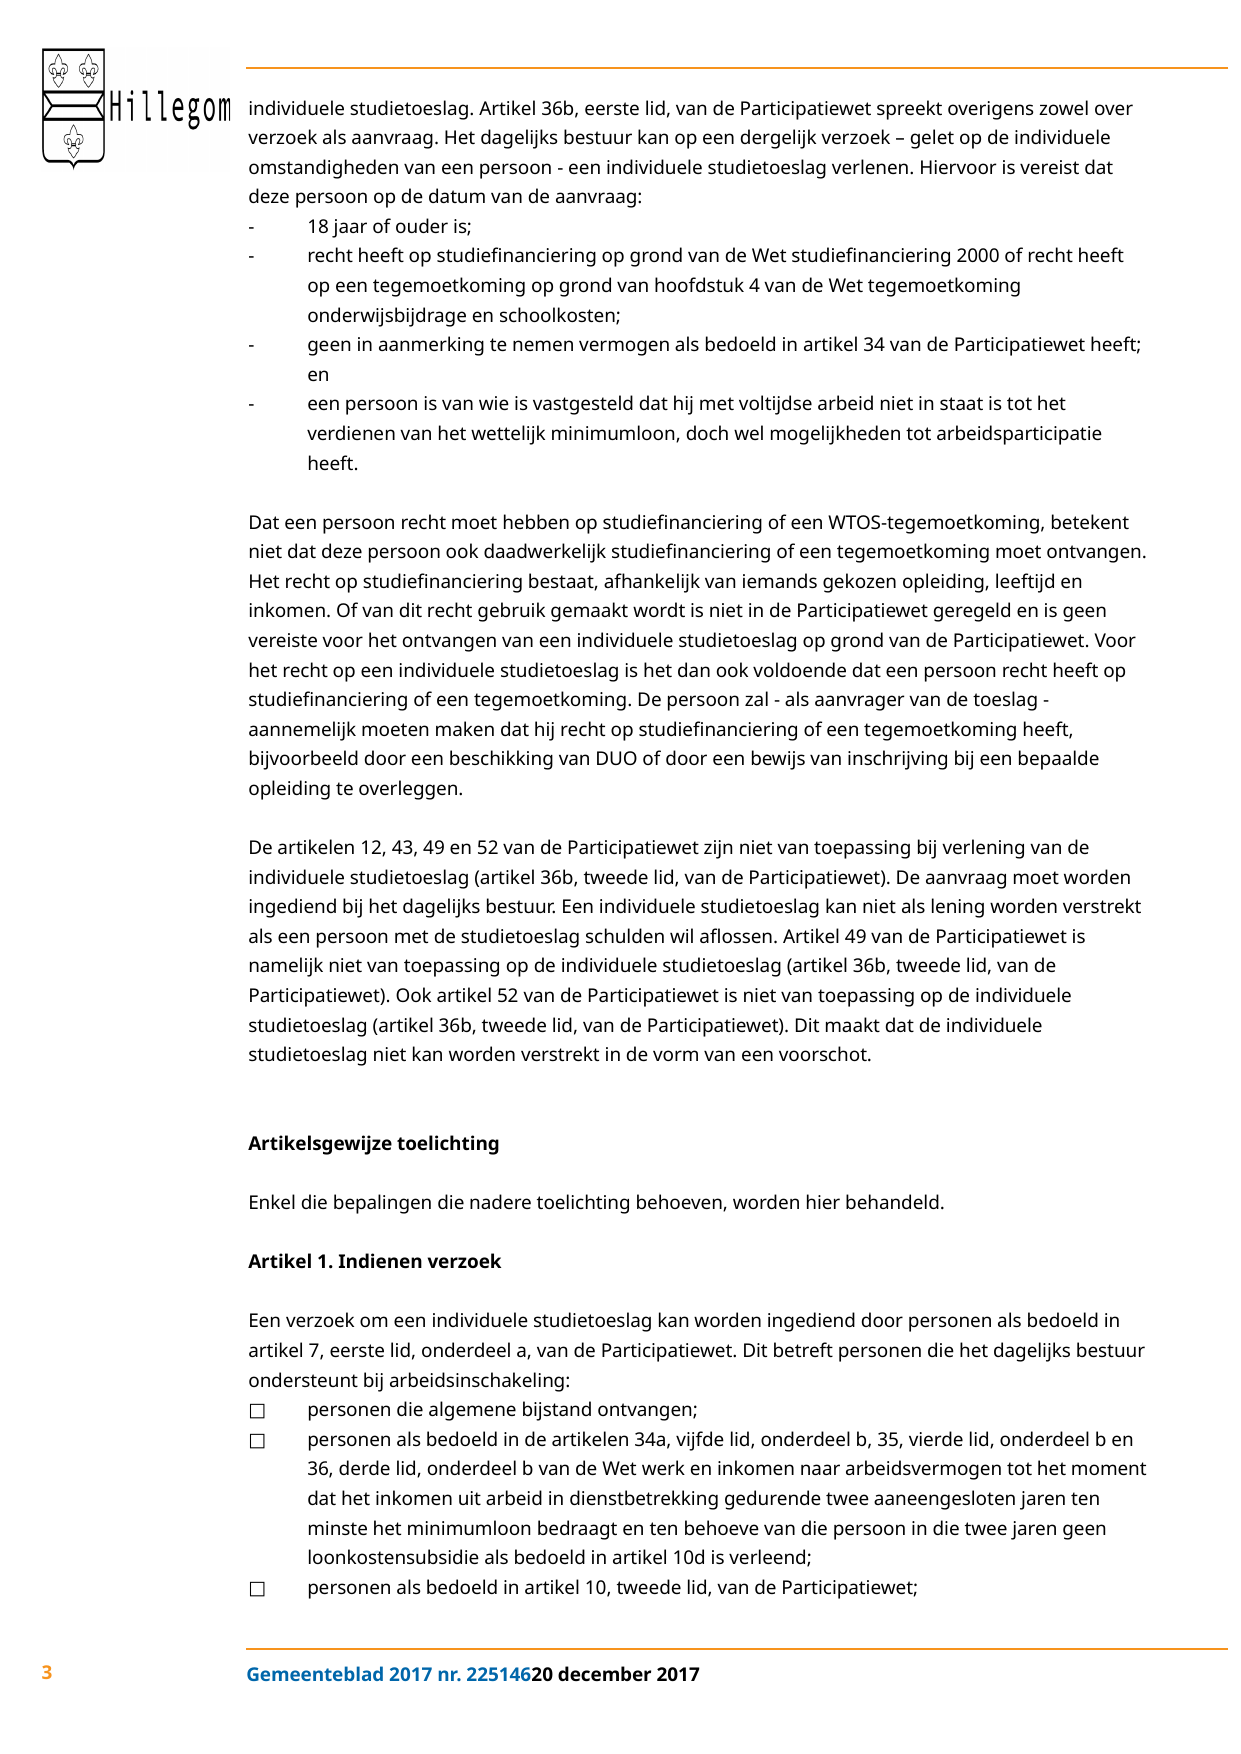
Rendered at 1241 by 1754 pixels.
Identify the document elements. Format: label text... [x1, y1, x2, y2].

text Een verzoek om een individuele studietoeslag kan worden ingediend door personen als bedoeld in artikel 7, eerste lid, onderdeel a, van de Participatiewet. Dit betreft personen die het dagelijks bestuur ondersteunt bij arbeidsinschakeling: [248, 1308, 1152, 1393]
list recht heeft op studiefinanciering op grond van de Wet studiefinanciering 2000 of recht heeft op een tegemoetkoming op grond van hoofdstuk 4 van de Wet tegemoetkoming onderwijsbijdrage en schoolkosten; [248, 243, 1152, 328]
list geen in aanmerking te nemen vermogen als bedoeld in artikel 34 van de Participatiewet heeft; en [248, 331, 1152, 387]
text Enkel die bepalingen die nadere toelichting behoeven, worden hier behandeld. [248, 1189, 1152, 1215]
list personen die algemene bijstand ontvangen; [248, 1396, 1152, 1422]
picture [41, 47, 231, 172]
list personen als bedoeld in artikel 10, tweede lid, van de Participatiewet; [248, 1574, 1152, 1600]
text Artikelsgewijze toelichting [248, 1130, 1152, 1156]
list personen als bedoeld in de artikelen 34a, vijfde lid, onderdeel b, 35, vierde lid, onderdeel b en 36, derde lid, onderdeel b van de Wet werk en inkomen naar arbeidsvermogen tot het moment dat het inkomen uit arbeid in dienstbetrekking gedurende twee aaneengesloten jaren ten minste het minimumloon bedraagt en ten behoeve van die persoon in die twee jaren geen loonkostensubsidie als bedoeld in artikel 10d is verleend; [248, 1426, 1152, 1570]
list 18 jaar of ouder is; [248, 213, 1152, 239]
text Dat een persoon recht moet hebben op studiefinanciering of een WTOS-tegemoetkoming, betekent niet dat deze persoon ook daadwerkelijk studiefinanciering of een tegemoetkoming moet ontvangen. Het recht op studiefinanciering bestaat, afhankelijk van iemands gekozen opleiding, leeftijd en inkomen. Of van dit recht gebruik gemaakt wordt is niet in de Participatiewet geregeld en is geen vereiste voor het ontvangen van een individuele studietoeslag op grond van de Participatiewet. Voor het recht op een individuele studietoeslag is het dan ook voldoende dat een persoon recht heeft op studiefinanciering of een tegemoetkoming. De persoon zal - als aanvrager van de toeslag - aannemelijk moeten maken dat hij recht op studiefinanciering of een tegemoetkoming heeft, bijvoorbeeld door een beschikking van DUO of door een bewijs van inschrijving bij een bepaalde opleiding te overleggen. [248, 509, 1152, 801]
text De artikelen 12, 43, 49 en 52 van de Participatiewet zijn niet van toepassing bij verlening van de individuele studietoeslag (artikel 36b, tweede lid, van de Participatiewet). De aanvraag moet worden ingediend bij het dagelijks bestuur. Een individuele studietoeslag kan niet als lening worden verstrekt als een persoon met de studietoeslag schulden wil aflossen. Artikel 49 van de Participatiewet is namelijk niet van toepassing op de individuele studietoeslag (artikel 36b, tweede lid, van de Participatiewet). Ook artikel 52 van de Participatiewet is niet van toepassing op de individuele studietoeslag (artikel 36b, tweede lid, van de Participatiewet). Dit maakt dat de individuele studietoeslag niet kan worden verstrekt in de vorm van een voorschot. [248, 834, 1152, 1067]
list een persoon is van wie is vastgesteld dat hij met voltijdse arbeid niet in staat is tot het verdienen van het wettelijk minimumloon, doch wel mogelijkheden tot arbeidsparticipatie heeft. [248, 391, 1152, 476]
text individuele studietoeslag. Artikel 36b, eerste lid, van de Participatiewet spreekt overigens zowel over verzoek als aanvraag. Het dagelijks bestuur kan op een dergelijk verzoek – gelet op de individuele omstandigheden van een persoon - een individuele studietoeslag verlenen. Hiervoor is vereist dat deze persoon op de datum van de aanvraag: [248, 95, 1152, 209]
text Artikel 1. Indienen verzoek [248, 1248, 1152, 1274]
